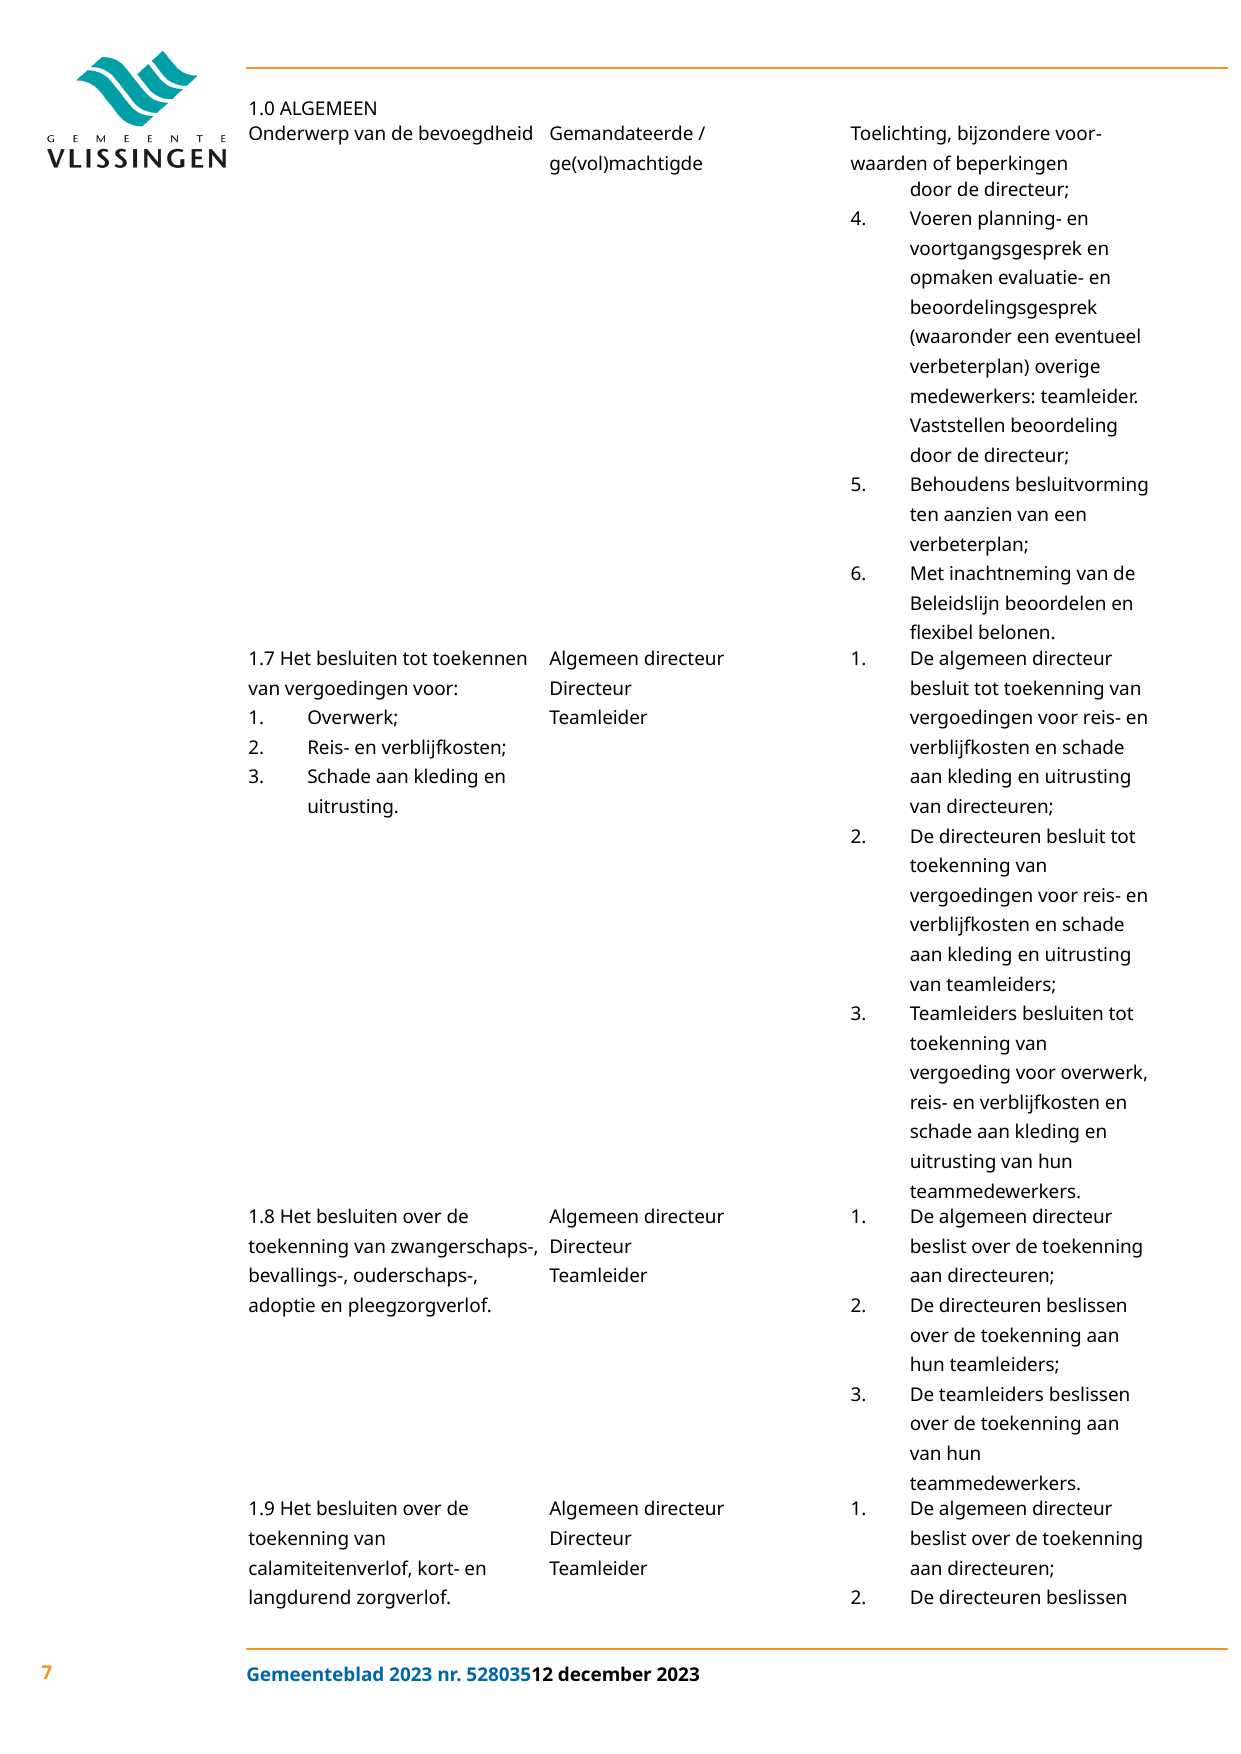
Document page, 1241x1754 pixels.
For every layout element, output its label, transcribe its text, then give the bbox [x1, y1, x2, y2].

table_header 1.0 ALGEMEEN [248, 95, 1152, 121]
table_cell Algemeen directeur Directeur Teamleider [549, 645, 850, 1203]
table_cell 1.8 Het besluiten over de toekenning van zwangerschaps-, bevallings-, ouderschaps-, adoptie en pleegzorgverlof. [248, 1204, 549, 1496]
picture [41, 47, 231, 172]
table_cell Gemandateerde / ge(vol)machtigde [549, 121, 850, 176]
table_cell [248, 176, 549, 645]
table_cell Algemeen directeur Directeur Teamleider [549, 1496, 850, 1610]
table_cell 1.9 Het besluiten over de toekenning van calamiteitenverlof, kort- en langdurend zorgverlof. [248, 1496, 549, 1610]
table_cell Algemeen directeur Directeur Teamleider [549, 1204, 850, 1496]
table_cell 1.7 Het besluiten tot toekennen van vergoedingen voor: Overwerk; Reis- en verblijfkosten; Schade aan kleding en uitrusting. [248, 645, 549, 1203]
table_cell De algemeen directeur besluit tot toekenning van vergoedingen voor reis- en verblijfkosten en schade aan kleding en uitrusting van directeuren; De directeuren besluit tot toekenning van vergoedingen voor reis- en verblijfkosten en schade aan kleding en uitrusting van teamleiders; Teamleiders besluiten tot toekenning van vergoeding voor overwerk, reis- en verblijfkosten en schade aan kleding en uitrusting van hun teammedewerkers. [850, 645, 1152, 1203]
table_cell Onderwerp van de bevoegdheid [248, 121, 549, 176]
table_cell De algemeen directeur beslist over de toekenning aan directeuren; De directeuren beslissen [850, 1496, 1152, 1610]
table_cell [549, 176, 850, 645]
table_cell De algemeen directeur beslist over de toekenning aan directeuren; De directeuren beslissen over de toekenning aan hun teamleiders; De teamleiders beslissen over de toekenning aan van hun teammedewerkers. [850, 1204, 1152, 1496]
table_cell Toelichting, bijzondere voor­waarden of beperkingen [850, 121, 1152, 176]
table_cell door de directeur; Voeren planning- en voortgangsgesprek en opmaken evaluatie- en beoordelingsgesprek (waaronder een eventueel verbeterplan) overige medewerkers: teamleider. Vaststellen beoordeling door de directeur; Behoudens besluitvorming ten aanzien van een verbeterplan; Met inachtneming van de Beleidslijn beoordelen en flexibel belonen. [850, 176, 1152, 645]
